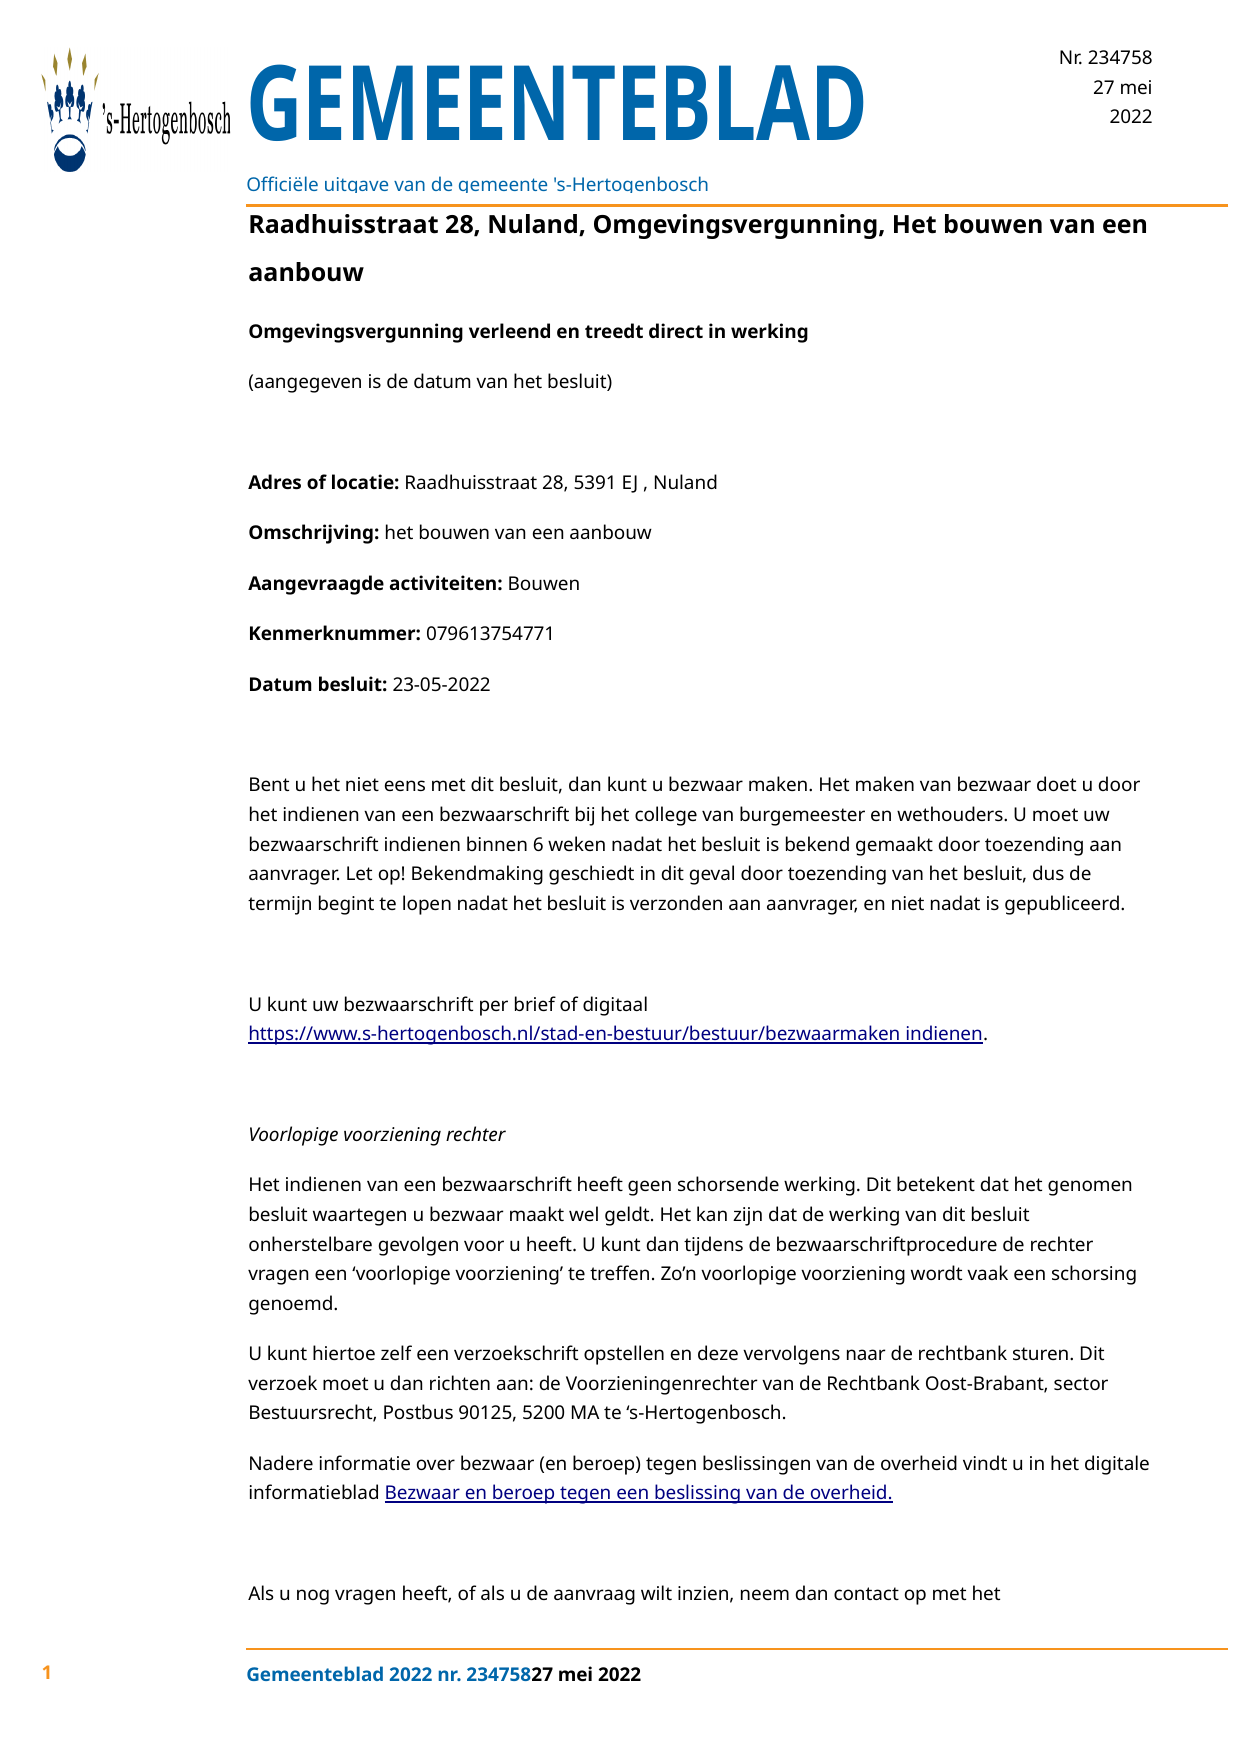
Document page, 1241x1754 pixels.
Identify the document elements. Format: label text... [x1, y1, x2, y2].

text Omgevingsvergunning verleend en treedt direct in werking [248, 318, 1152, 344]
text Bent u het niet eens met dit besluit, dan kunt u bezwaar maken. Het maken van bezwaar doet u door het indienen van een bezwaarschrift bij het college van burgemeester en wethouders. U moet uw bezwaarschrift indienen binnen 6 weken nadat het besluit is bekend gemaakt door toezending aan aanvrager. Let op! Bekendmaking geschiedt in dit geval door toezending van het besluit, dus de termijn begint te lopen nadat het besluit is verzonden aan aanvrager, en niet nadat is gepubliceerd. [248, 772, 1152, 916]
text U kunt uw bezwaarschrift per brief of digitaal https://www.s-hertogenbosch.nl/stad-en-bestuur/bestuur/bezwaarmaken indienen. [248, 991, 1152, 1046]
text Omschrijving: het bouwen van een aanbouw [248, 519, 1152, 545]
text Raadhuisstraat 28, Nuland, Omgevingsvergunning, Het bouwen van een aanbouw [248, 207, 1152, 288]
text Adres of locatie: Raadhuisstraat 28, 5391 EJ , Nuland [248, 469, 1152, 495]
text U kunt hiertoe zelf een verzoekschrift opstellen en deze vervolgens naar de rechtbank sturen. Dit verzoek moet u dan richten aan: de Voorzieningenrechter van de Rechtbank Oost-Brabant, sector Bestuursrecht, Postbus 90125, 5200 MA te ‘s-Hertogenbosch. [248, 1340, 1152, 1425]
picture [41, 47, 231, 172]
text (aangegeven is de datum van het besluit) [248, 368, 1152, 394]
text Aangevraagde activiteiten: Bouwen [248, 570, 1152, 596]
text Datum besluit: 23-05-2022 [248, 671, 1152, 697]
text Als u nog vragen heeft, of als u de aanvraag wilt inzien, neem dan contact op met het [248, 1580, 1152, 1606]
text Kenmerknummer: 079613754771 [248, 620, 1152, 646]
text Het indienen van een bezwaarschrift heeft geen schorsende werking. Dit betekent dat het genomen besluit waartegen u bezwaar maakt wel geldt. Het kan zijn dat de werking van dit besluit onherstelbare gevolgen voor u heeft. U kunt dan tijdens de bezwaarschriftprocedure de rechter vragen een ‘voorlopige voorziening’ te treffen. Zo’n voorlopige voorziening wordt vaak een schorsing genoemd. [248, 1172, 1152, 1316]
text Voorlopige voorziening rechter [248, 1121, 1152, 1147]
text Nadere informatie over bezwaar (en beroep) tegen beslissingen van de overheid vindt u in het digitale informatieblad Bezwaar en beroep tegen een beslissing van de overheid. [248, 1450, 1152, 1505]
